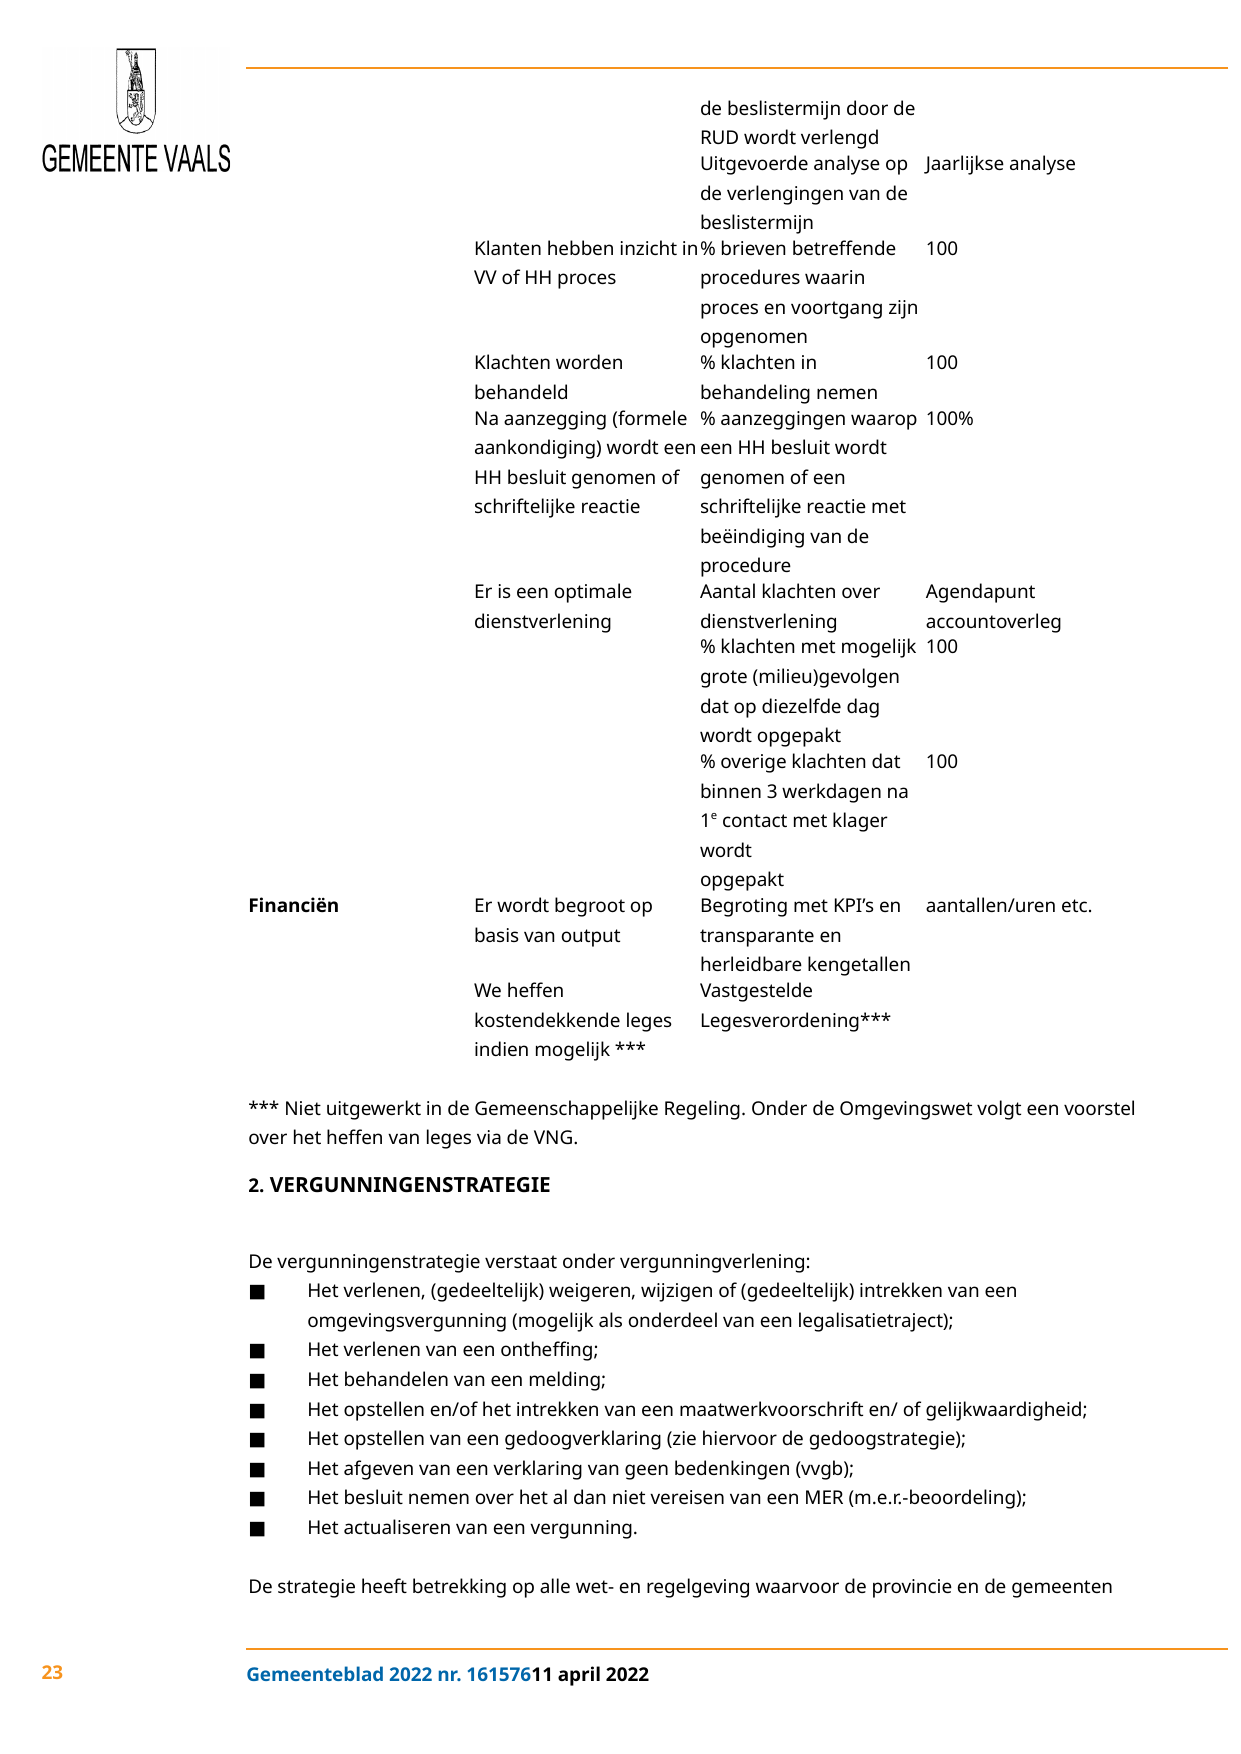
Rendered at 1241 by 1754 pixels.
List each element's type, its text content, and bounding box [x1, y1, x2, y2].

list Het afgeven van een verklaring van geen bedenkingen (vvgb); [248, 1455, 1152, 1481]
list Het opstellen en/of het intrekken van een maatwerkvoorschrift en/ of gelijkwaardigheid; [248, 1396, 1152, 1421]
table_cell Aantal klachten over dienstverlening [700, 579, 926, 634]
table_cell Vastgestelde Legesverordening*** [700, 977, 926, 1062]
list Het verlenen van een ontheffing; [248, 1337, 1152, 1362]
table_cell Na aanzegging (formele aankondiging) wordt een HH besluit genomen of schriftelijke reactie [474, 405, 700, 578]
table_cell 100 [926, 350, 1152, 405]
table_cell [926, 977, 1152, 1062]
picture [41, 47, 231, 172]
table_cell [926, 95, 1152, 150]
table_cell Begroting met KPI’s en transparante en herleidbare kengetallen [700, 892, 926, 977]
table_cell [474, 634, 700, 748]
table_cell Uitgevoerde analyse op de verlengingen van de beslistermijn [700, 150, 926, 235]
table_cell aantallen/uren etc. [926, 892, 1152, 977]
table_cell 100 [926, 235, 1152, 349]
list Het verlenen, (gedeeltelijk) weigeren, wijzigen of (gedeeltelijk) intrekken van een omgevingsvergunning (mogelijk als onderdeel van een legalisatietraject); [248, 1277, 1152, 1333]
table_cell [474, 95, 700, 150]
text *** Niet uitgewerkt in de Gemeenschappelijke Regeling. Onder de Omgevingswet volgt een voorstel over het heffen van leges via de VNG. [248, 1095, 1152, 1150]
table_cell % overige klachten dat binnen 3 werkdagen na 1e contact met klager wordt opgepakt [700, 748, 926, 892]
text De strategie heeft betrekking op alle wet- en regelgeving waarvoor de provincie en de gemeenten [248, 1573, 1152, 1599]
table_cell % klachten in behandeling nemen [700, 350, 926, 405]
table_cell 100 [926, 634, 1152, 748]
list Het behandelen van een melding; [248, 1366, 1152, 1392]
table_cell % klachten met mogelijk grote (milieu)gevolgen dat op diezelfde dag wordt opgepakt [700, 634, 926, 748]
table_cell Klachten worden behandeld [474, 350, 700, 405]
table_cell 100% [926, 405, 1152, 578]
list Het actualiseren van een vergunning. [248, 1514, 1152, 1540]
table_cell de beslistermijn door de RUD wordt verlengd [700, 95, 926, 150]
table_cell Jaarlijkse analyse [926, 150, 1152, 235]
text De vergunningenstrategie verstaat onder vergunningverlening: [248, 1248, 1152, 1273]
table_cell Er wordt begroot op basis van output [474, 892, 700, 977]
table_cell Klanten hebben inzicht in VV of HH proces [474, 235, 700, 349]
table_cell [474, 748, 700, 892]
table_cell % aanzeggingen waarop een HH besluit wordt genomen of een schriftelijke reactie met beëindiging van de procedure [700, 405, 926, 578]
table_cell Financiën [248, 892, 474, 1062]
text 2. VERGUNNINGENSTRATEGIE [248, 1170, 1152, 1198]
table_cell 100 [926, 748, 1152, 892]
table_cell [474, 150, 700, 235]
list Het besluit nemen over het al dan niet vereisen van een MER (m.e.r.-beoordeling); [248, 1484, 1152, 1510]
table_cell [248, 95, 474, 892]
table_cell Er is een optimale dienstverlening [474, 579, 700, 634]
list Het opstellen van een gedoogverklaring (zie hiervoor de gedoogstrategie); [248, 1425, 1152, 1451]
table_cell We heffen kostendekkende leges indien mogelijk *** [474, 977, 700, 1062]
table_cell % brieven betreffende procedures waarin proces en voortgang zijn opgenomen [700, 235, 926, 349]
table_cell Agendapunt accountoverleg [926, 579, 1152, 634]
